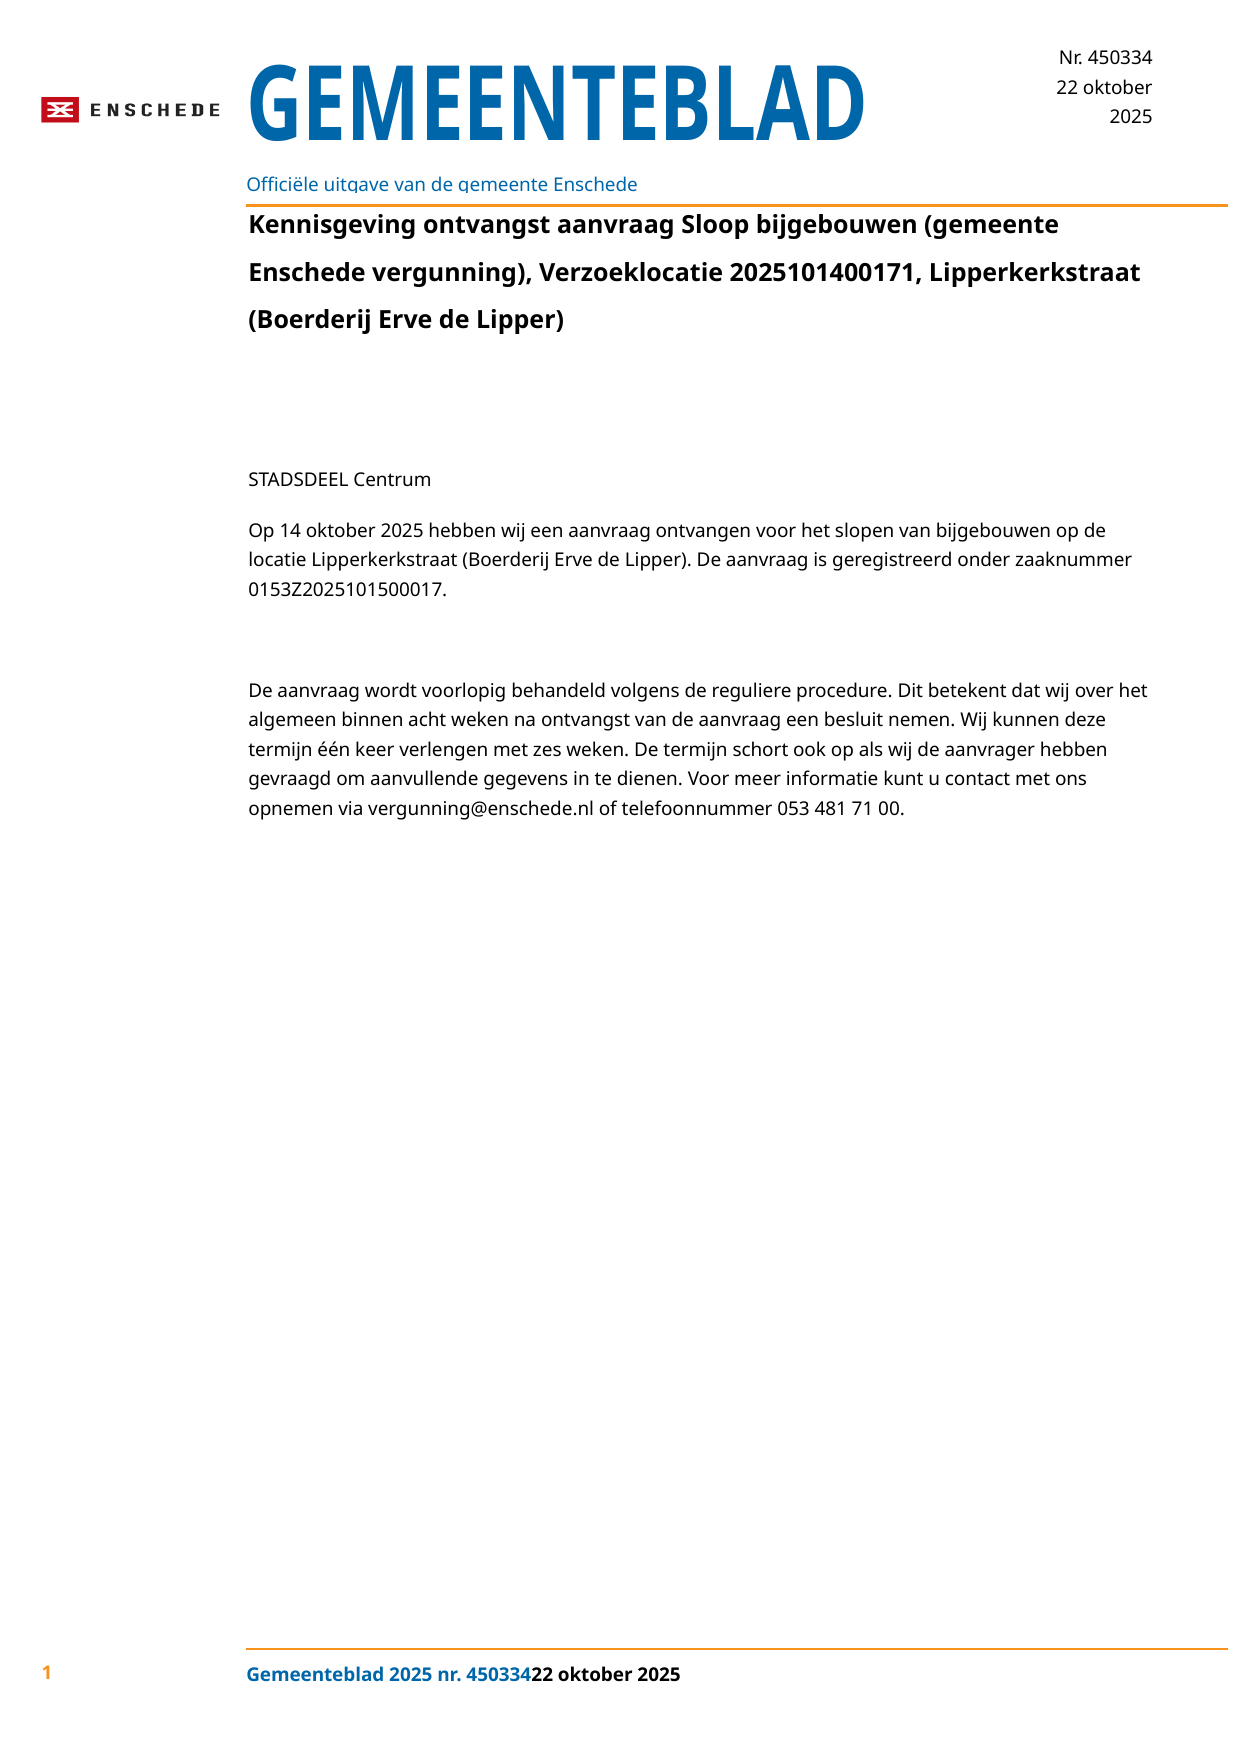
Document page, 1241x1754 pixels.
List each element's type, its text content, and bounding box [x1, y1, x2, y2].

picture [41, 47, 231, 172]
text Op 14 oktober 2025 hebben wij een aanvraag ontvangen voor het slopen van bijgebouwen op de locatie Lipperkerkstraat (Boerderij Erve de Lipper). De aanvraag is geregistreerd onder zaaknummer 0153Z2025101500017. [248, 517, 1152, 602]
text De aanvraag wordt voorlopig behandeld volgens de reguliere procedure. Dit betekent dat wij over het algemeen binnen acht weken na ontvangst van de aanvraag een besluit nemen. Wij kunnen deze termijn één keer verlengen met zes weken. De termijn schort ook op als wij de aanvrager hebben gevraagd om aanvullende gegevens in te dienen. Voor meer informatie kunt u contact met ons opnemen via vergunning@enschede.nl of telefoonnummer 053 481 71 00. [248, 677, 1152, 821]
text Kennisgeving ontvangst aanvraag Sloop bijgebouwen (gemeente Enschede vergunning), Verzoeklocatie 2025101400171, Lipperkerkstraat (Boerderij Erve de Lipper) [248, 207, 1152, 336]
text STADSDEEL Centrum [248, 466, 1152, 492]
